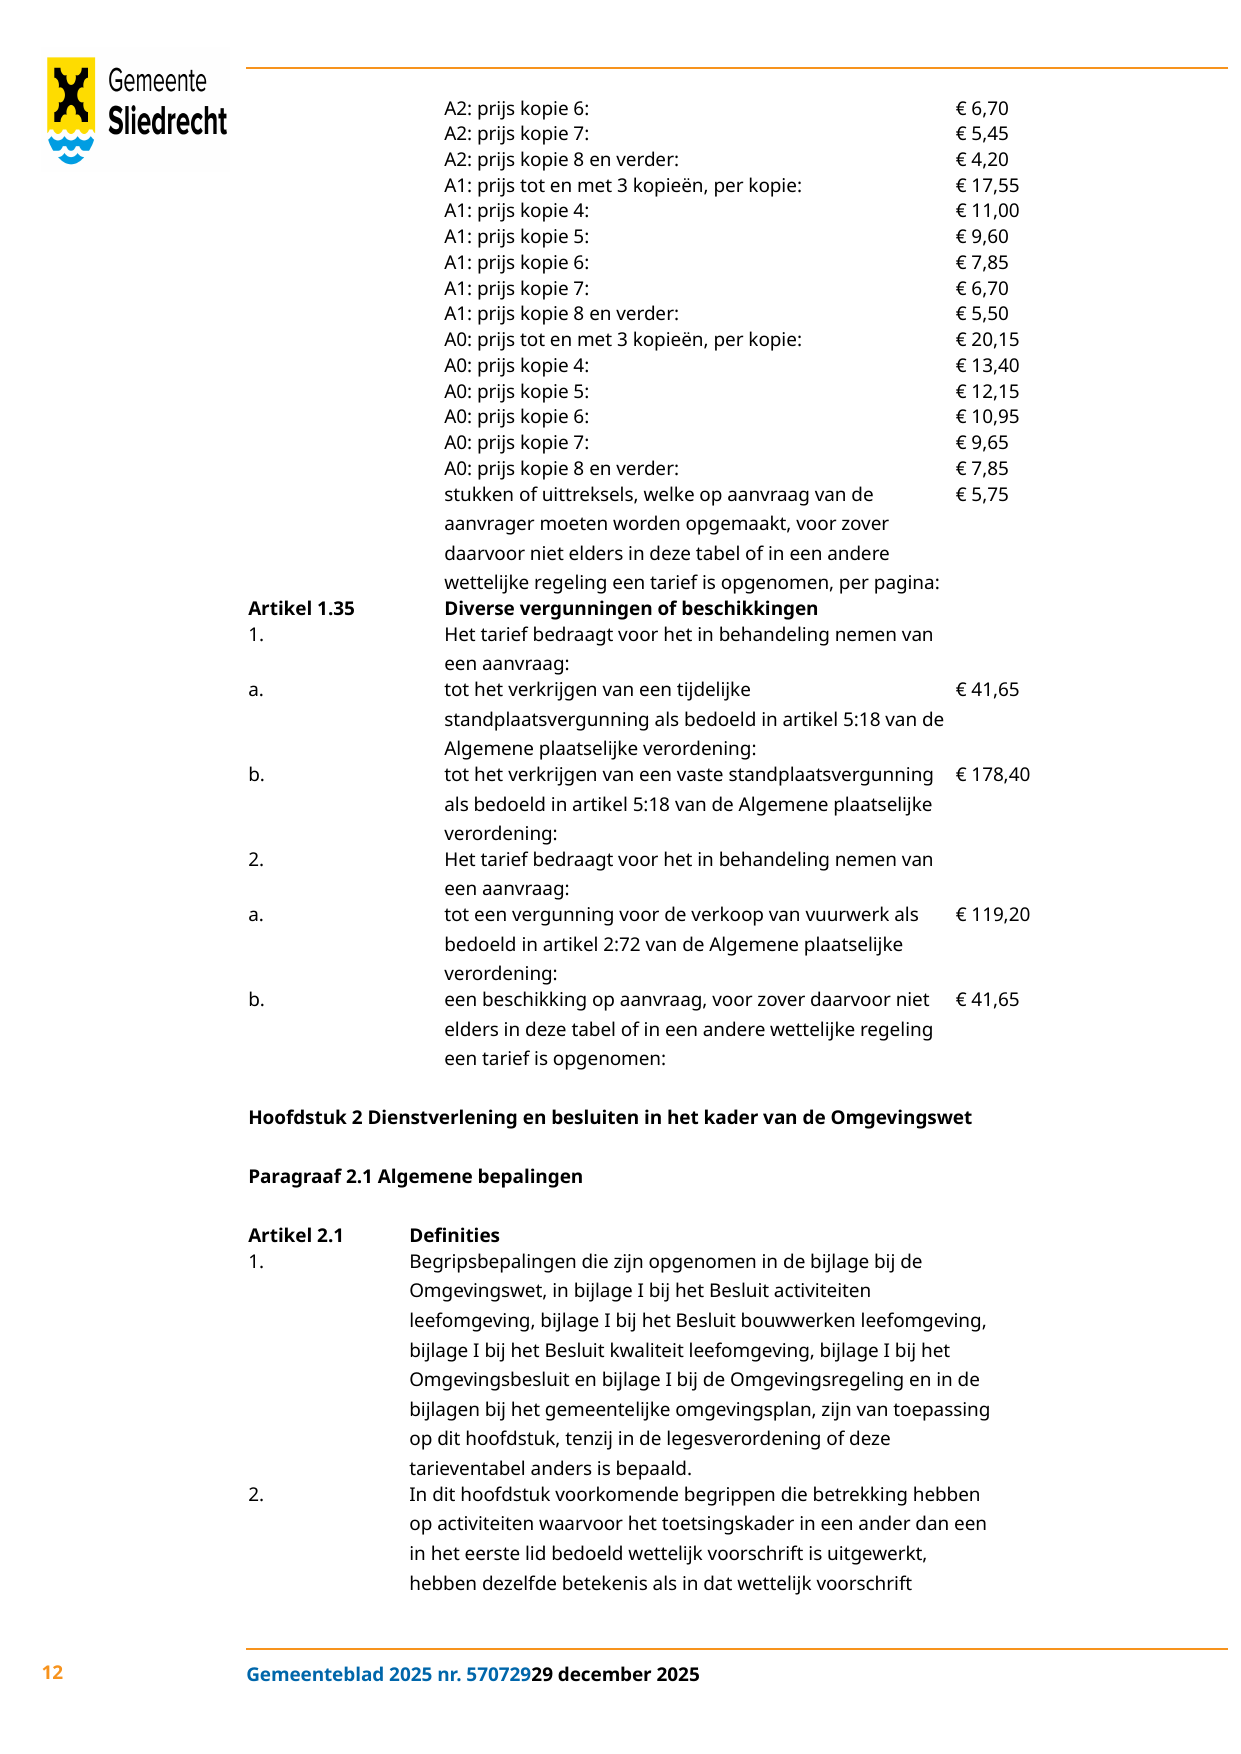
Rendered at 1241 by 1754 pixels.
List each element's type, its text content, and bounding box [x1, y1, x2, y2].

table_cell [248, 481, 444, 595]
table_cell € 7,85 [956, 455, 1152, 481]
text Paragraaf 2.1 Algemene bepalingen [248, 1163, 1152, 1189]
table_cell A1: prijs kopie 7: [444, 275, 956, 301]
table_cell [248, 326, 444, 352]
table_cell a. [248, 676, 444, 761]
table_cell 2. [248, 1481, 409, 1595]
table_cell € 178,40 [956, 761, 1152, 846]
table_cell [991, 1481, 1152, 1595]
table_cell € 41,65 [956, 986, 1152, 1071]
table_cell [248, 95, 444, 121]
table_cell Artikel 1.35 [248, 595, 444, 621]
table_cell A2: prijs kopie 8 en verder: [444, 146, 956, 172]
table_cell € 12,15 [956, 378, 1152, 403]
table_cell A1: prijs kopie 5: [444, 224, 956, 249]
table_cell € 41,65 [956, 676, 1152, 761]
table_cell € 10,95 [956, 404, 1152, 429]
table_cell € 5,50 [956, 301, 1152, 326]
table_cell A1: prijs tot en met 3 kopieën, per kopie: [444, 172, 956, 198]
table_header Definities [409, 1223, 991, 1248]
table_cell [991, 1248, 1152, 1481]
table_cell A0: prijs kopie 4: [444, 352, 956, 378]
table_header [991, 1223, 1152, 1248]
table_cell A0: prijs kopie 7: [444, 429, 956, 455]
table_cell A0: prijs kopie 8 en verder: [444, 455, 956, 481]
table_cell A1: prijs kopie 4: [444, 198, 956, 223]
table_cell € 6,70 [956, 275, 1152, 301]
table_cell tot een vergunning voor de verkoop van vuurwerk als bedoeld in artikel 2:72 van de Algemene plaatselijke verordening: [444, 901, 956, 986]
table_cell A0: prijs kopie 6: [444, 404, 956, 429]
table_cell A1: prijs kopie 8 en verder: [444, 301, 956, 326]
table_cell A2: prijs kopie 6: [444, 95, 956, 121]
table_cell € 13,40 [956, 352, 1152, 378]
table_cell 1. [248, 621, 444, 676]
table_cell [248, 146, 444, 172]
table_cell [248, 275, 444, 301]
table_cell a. [248, 901, 444, 986]
table_cell [956, 846, 1152, 901]
table_cell A0: prijs kopie 5: [444, 378, 956, 403]
table_cell € 6,70 [956, 95, 1152, 121]
table_cell 2. [248, 846, 444, 901]
table_cell € 5,75 [956, 481, 1152, 595]
text Hoofdstuk 2 Dienstverlening en besluiten in het kader van de Omgevingswet [248, 1104, 1152, 1130]
table_cell [248, 301, 444, 326]
table_cell A2: prijs kopie 7: [444, 121, 956, 146]
table_cell € 5,45 [956, 121, 1152, 146]
table_cell [248, 352, 444, 378]
table_cell [248, 378, 444, 403]
table_cell [248, 172, 444, 198]
table_cell [248, 198, 444, 223]
table_cell Het tarief bedraagt voor het in behandeling nemen van een aanvraag: [444, 621, 956, 676]
table_cell Het tarief bedraagt voor het in behandeling nemen van een aanvraag: [444, 846, 956, 901]
table_cell € 11,00 [956, 198, 1152, 223]
table_cell A0: prijs tot en met 3 kopieën, per kopie: [444, 326, 956, 352]
table_cell tot het verkrijgen van een tijdelijke standplaatsvergunning als bedoeld in artikel 5:18 van de Algemene plaatselijke verordening: [444, 676, 956, 761]
table_cell [248, 224, 444, 249]
table_cell In dit hoofdstuk voorkomende begrippen die betrekking hebben op activiteiten waarvoor het toetsingskader in een ander dan een in het eerste lid bedoeld wettelijk voorschrift is uitgewerkt, hebben dezelfde betekenis als in dat wettelijk voorschrift [409, 1481, 991, 1595]
table_cell € 4,20 [956, 146, 1152, 172]
table_cell [248, 429, 444, 455]
table_cell Begripsbepalingen die zijn opgenomen in de bijlage bij de Omgevingswet, in bijlage I bij het Besluit activiteiten leefomgeving, bijlage I bij het Besluit bouwwerken leefomgeving, bijlage I bij het Besluit kwaliteit leefomgeving, bijlage I bij het Omgevingsbesluit en bijlage I bij de Omgevingsregeling en in de bijlagen bij het gemeentelijke omgevingsplan, zijn van toepassing op dit hoofdstuk, tenzij in de legesverordening of deze tarieventabel anders is bepaald. [409, 1248, 991, 1481]
table_cell b. [248, 761, 444, 846]
table_cell [248, 404, 444, 429]
table_cell € 9,60 [956, 224, 1152, 249]
table_cell Diverse vergunningen of beschikkingen [444, 595, 956, 621]
table_cell € 119,20 [956, 901, 1152, 986]
table_cell € 9,65 [956, 429, 1152, 455]
picture [41, 47, 231, 172]
table_cell € 7,85 [956, 249, 1152, 275]
table_cell stukken of uittreksels, welke op aanvraag van de aanvrager moeten worden opgemaakt, voor zover daarvoor niet elders in deze tabel of in een andere wettelijke regeling een tarief is opgenomen, per pagina: [444, 481, 956, 595]
table_cell tot het verkrijgen van een vaste standplaatsvergunning als bedoeld in artikel 5:18 van de Algemene plaatselijke verordening: [444, 761, 956, 846]
table_cell A1: prijs kopie 6: [444, 249, 956, 275]
table_cell [248, 249, 444, 275]
table_cell een beschikking op aanvraag, voor zover daarvoor niet elders in deze tabel of in een andere wettelijke regeling een tarief is opgenomen: [444, 986, 956, 1071]
table_cell [956, 595, 1152, 621]
table_cell 1. [248, 1248, 409, 1481]
table_cell b. [248, 986, 444, 1071]
table_cell [248, 121, 444, 146]
table_cell € 20,15 [956, 326, 1152, 352]
table_cell [248, 455, 444, 481]
table_header Artikel 2.1 [248, 1223, 409, 1248]
table_cell [956, 621, 1152, 676]
table_cell € 17,55 [956, 172, 1152, 198]
